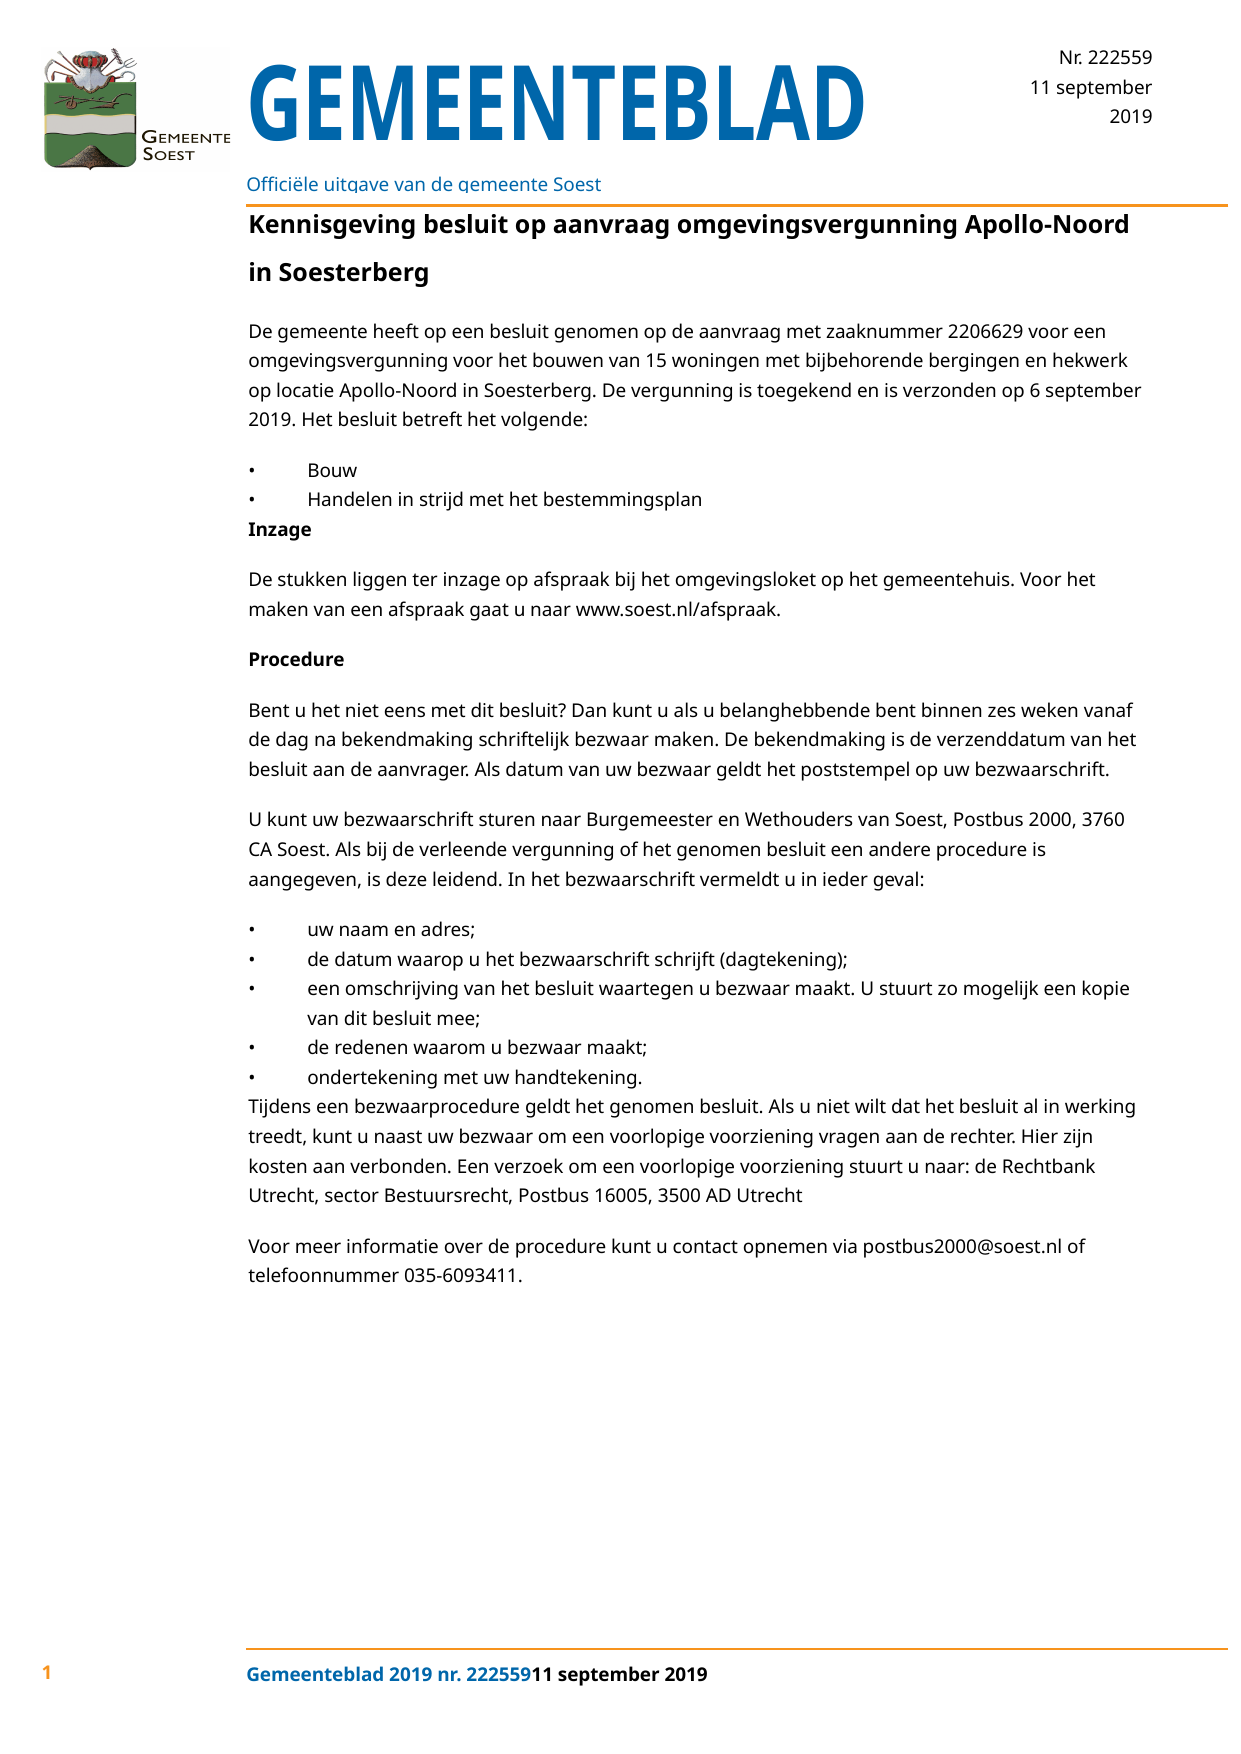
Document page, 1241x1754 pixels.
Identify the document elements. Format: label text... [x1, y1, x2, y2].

list ondertekening met uw handtekening. [248, 1064, 1152, 1090]
text Bent u het niet eens met dit besluit? Dan kunt u als u belanghebbende bent binnen zes weken vanaf de dag na bekendmaking schriftelijk bezwaar maken. De bekendmaking is de verzenddatum van het besluit aan de aanvrager. Als datum van uw bezwaar geldt het poststempel op uw bezwaarschrift. [248, 697, 1152, 782]
list de redenen waarom u bezwaar maakt; [248, 1034, 1152, 1060]
text De stukken liggen ter inzage op afspraak bij het omgevingsloket op het gemeentehuis. Voor het maken van een afspraak gaat u naar www.soest.nl/afspraak. [248, 567, 1152, 622]
list een omschrijving van het besluit waartegen u bezwaar maakt. U stuurt zo mogelijk een kopie van dit besluit mee; [248, 975, 1152, 1031]
list uw naam en adres; [248, 916, 1152, 942]
text Voor meer informatie over de procedure kunt u contact opnemen via postbus2000@soest.nl of telefoonnummer 035-6093411. [248, 1233, 1152, 1288]
text Kennisgeving besluit op aanvraag omgevingsvergunning Apollo-Noord in Soesterberg [248, 207, 1152, 288]
picture [41, 47, 231, 172]
text Tijdens een bezwaarprocedure geldt het genomen besluit. Als u niet wilt dat het besluit al in werking treedt, kunt u naast uw bezwaar om een voorlopige voorziening vragen aan de rechter. Hier zijn kosten aan verbonden. Een verzoek om een voorlopige voorziening stuurt u naar: de Rechtbank Utrecht, sector Bestuursrecht, Postbus 16005, 3500 AD Utrecht [248, 1094, 1152, 1208]
text Inzage [248, 516, 1152, 542]
list Bouw [248, 457, 1152, 483]
list de datum waarop u het bezwaarschrift schrijft (dagtekening); [248, 946, 1152, 972]
text De gemeente heeft op een besluit genomen op de aanvraag met zaaknummer 2206629 voor een omgevingsvergunning voor het bouwen van 15 woningen met bijbehorende bergingen en hekwerk op locatie Apollo-Noord in Soesterberg. De vergunning is toegekend en is verzonden op 6 september 2019. Het besluit betreft het volgende: [248, 318, 1152, 432]
text U kunt uw bezwaarschrift sturen naar Burgemeester en Wethouders van Soest, Postbus 2000, 3760 CA Soest. Als bij de verleende vergunning of het genomen besluit een andere procedure is aangegeven, is deze leidend. In het bezwaarschrift vermeldt u in ieder geval: [248, 807, 1152, 892]
list Handelen in strijd met het bestemmingsplan [248, 487, 1152, 512]
text Procedure [248, 647, 1152, 672]
